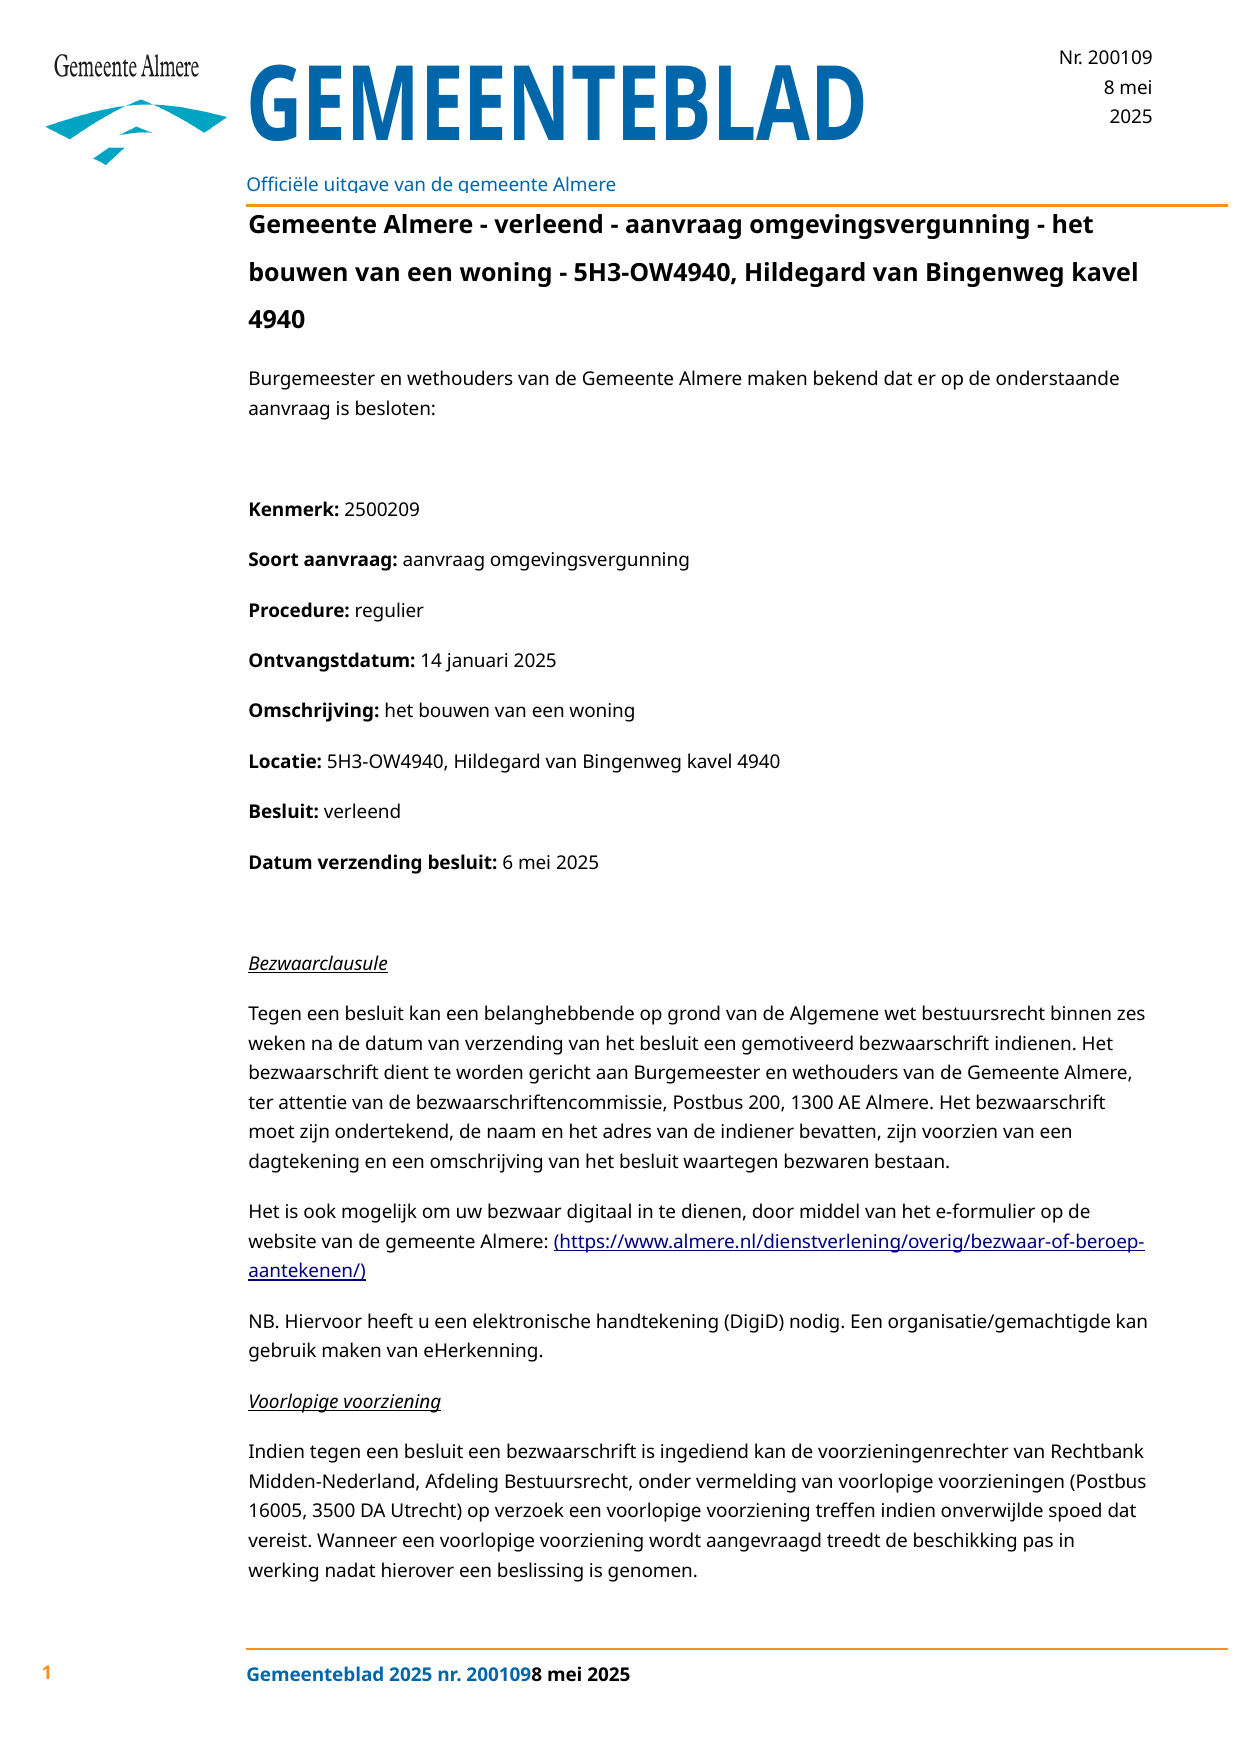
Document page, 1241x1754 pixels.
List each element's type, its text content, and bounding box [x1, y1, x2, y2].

text Gemeente Almere - verleend - aanvraag omgevingsvergunning - het bouwen van een woning - 5H3-OW4940, Hildegard van Bingenweg kavel 4940 [248, 207, 1152, 336]
picture [41, 47, 231, 172]
text Procedure: regulier [248, 597, 1152, 622]
text Besluit: verleend [248, 798, 1152, 824]
text Locatie: 5H3-OW4940, Hildegard van Bingenweg kavel 4940 [248, 748, 1152, 774]
text Kenmerk: 2500209 [248, 496, 1152, 522]
text Het is ook mogelijk om uw bezwaar digitaal in te dienen, door middel van het e-formulier op de website van de gemeente Almere: (https://www.almere.nl/dienstverlening/overig/bezwaar-of-beroep-aantekenen/) [248, 1198, 1152, 1283]
text NB. Hiervoor heeft u een elektronische handtekening (DigiD) nodig. Een organisatie/gemachtigde kan gebruik maken van eHerkenning. [248, 1308, 1152, 1363]
text Soort aanvraag: aanvraag omgevingsvergunning [248, 546, 1152, 572]
text Bezwaarclausule [248, 950, 1152, 975]
text Ontvangstdatum: 14 januari 2025 [248, 647, 1152, 673]
text Indien tegen een besluit een bezwaarschrift is ingediend kan de voorzieningenrechter van Rechtbank Midden-Nederland, Afdeling Bestuursrecht, onder vermelding van voorlopige voorzieningen (Postbus 16005, 3500 DA Utrecht) op verzoek een voorlopige voorziening treffen indien onverwijlde spoed dat vereist. Wanneer een voorlopige voorziening wordt aangevraagd treedt de beschikking pas in werking nadat hierover een beslissing is genomen. [248, 1438, 1152, 1582]
text Burgemeester en wethouders van de Gemeente Almere maken bekend dat er op de onderstaande aanvraag is besloten: [248, 366, 1152, 421]
text Datum verzending besluit: 6 mei 2025 [248, 849, 1152, 874]
text Tegen een besluit kan een belanghebbende op grond van de Algemene wet bestuursrecht binnen zes weken na de datum van verzending van het besluit een gemotiveerd bezwaarschrift indienen. Het bezwaarschrift dient te worden gericht aan Burgemeester en wethouders van de Gemeente Almere, ter attentie van de bezwaarschriftencommissie, Postbus 200, 1300 AE Almere. Het bezwaarschrift moet zijn ondertekend, de naam en het adres van de indiener bevatten, zijn voorzien van een dagtekening en een omschrijving van het besluit waartegen bezwaren bestaan. [248, 1000, 1152, 1174]
text Voorlopige voorziening [248, 1388, 1152, 1414]
text Omschrijving: het bouwen van een woning [248, 698, 1152, 723]
